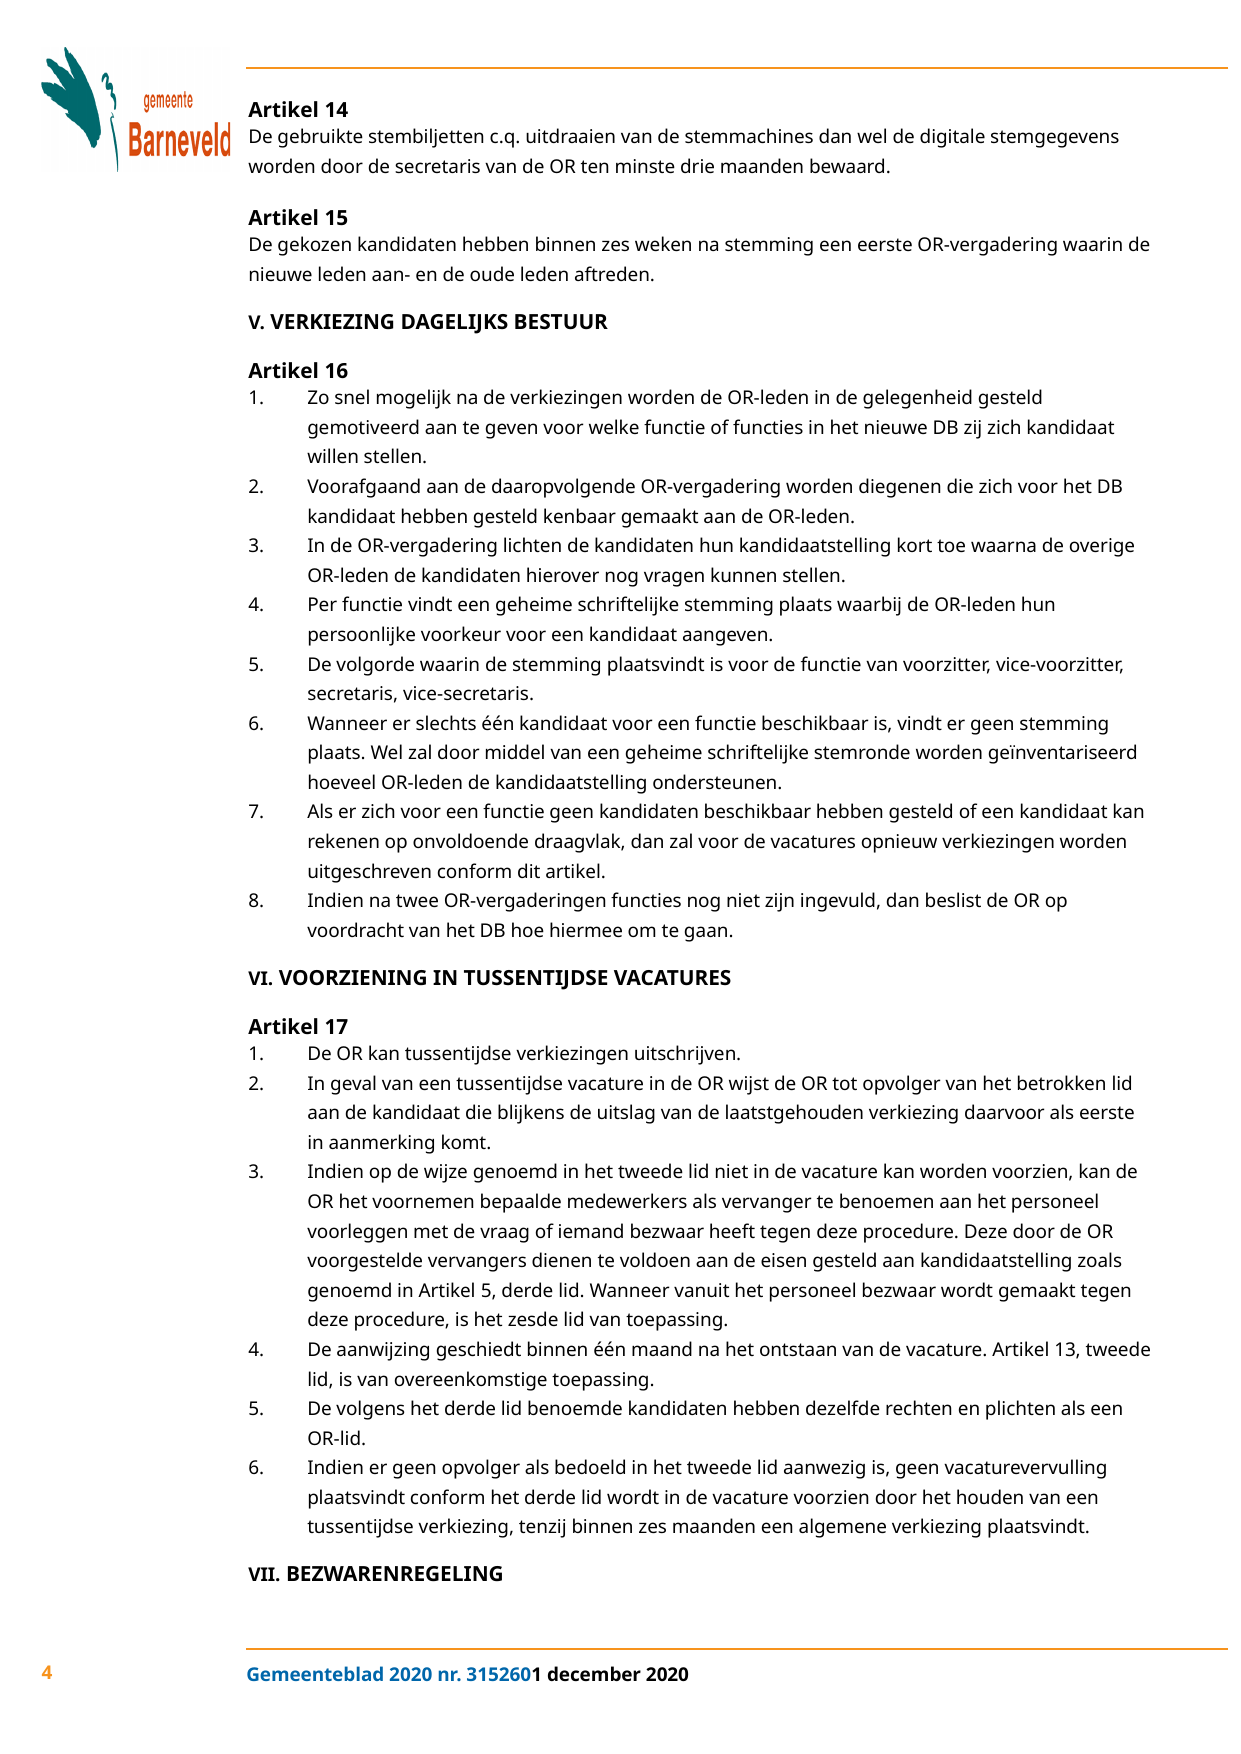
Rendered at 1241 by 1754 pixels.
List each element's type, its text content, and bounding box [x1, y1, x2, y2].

text De gebruikte stembiljetten c.q. uitdraaien van de stemmachines dan wel de digitale stemgegevens worden door de secretaris van de OR ten minste drie maanden bewaard. [248, 123, 1152, 178]
text De gekozen kandidaten hebben binnen zes weken na stemming een eerste OR-vergadering waarin de nieuwe leden aan- en de oude leden aftreden. [248, 232, 1152, 287]
picture [41, 47, 231, 172]
list De volgorde waarin de stemming plaatsvindt is voor de functie van voorzitter, vice-voorzitter, secretaris, vice-secretaris. [248, 651, 1152, 706]
text Artikel 14 [248, 95, 1152, 123]
list Wanneer er slechts één kandidaat voor een functie beschikbaar is, vindt er geen stemming plaats. Wel zal door middel van een geheime schriftelijke stemronde worden geïnventariseerd hoeveel OR-leden de kandidaatstelling ondersteunen. [248, 710, 1152, 795]
list In de OR-vergadering lichten de kandidaten hun kandidaatstelling kort toe waarna de overige OR-leden de kandidaten hierover nog vragen kunnen stellen. [248, 532, 1152, 588]
text Artikel 16 [248, 356, 1152, 384]
text Artikel 17 [248, 1012, 1152, 1040]
list In geval van een tussentijdse vacature in de OR wijst de OR tot opvolger van het betrokken lid aan de kandidaat die blijkens de uitslag van de laatstgehouden verkiezing daarvoor als eerste in aanmerking komt. [248, 1070, 1152, 1155]
text VI. VOORZIENING IN TUSSENTIJDSE VACATURES [248, 963, 1152, 991]
list Indien na twee OR-vergaderingen functies nog niet zijn ingevuld, dan beslist de OR op voordracht van het DB hoe hiermee om te gaan. [248, 887, 1152, 943]
list Indien op de wijze genoemd in het tweede lid niet in de vacature kan worden voorzien, kan de OR het voornemen bepaalde medewerkers als vervanger te benoemen aan het personeel voorleggen met de vraag of iemand bezwaar heeft tegen deze procedure. Deze door de OR voorgestelde vervangers dienen te voldoen aan de eisen gesteld aan kandidaatstelling zoals genoemd in Artikel 5, derde lid. Wanneer vanuit het personeel bezwaar wordt gemaakt tegen deze procedure, is het zesde lid van toepassing. [248, 1159, 1152, 1332]
text V. VERKIEZING DAGELIJKS BESTUUR [248, 307, 1152, 335]
text VII. BEZWARENREGELING [248, 1559, 1152, 1588]
list De aanwijzing geschiedt binnen één maand na het ontstaan van de vacature. Artikel 13, tweede lid, is van overeenkomstige toepassing. [248, 1336, 1152, 1392]
list Indien er geen opvolger als bedoeld in het tweede lid aanwezig is, geen vacaturevervulling plaatsvindt conform het derde lid wordt in de vacature voorzien door het houden van een tussentijdse verkiezing, tenzij binnen zes maanden een algemene verkiezing plaatsvindt. [248, 1454, 1152, 1539]
list Voorafgaand aan de daaropvolgende OR-vergadering worden diegenen die zich voor het DB kandidaat hebben gesteld kenbaar gemaakt aan de OR-leden. [248, 473, 1152, 529]
text Artikel 15 [248, 203, 1152, 232]
list Zo snel mogelijk na de verkiezingen worden de OR-leden in de gelegenheid gesteld gemotiveerd aan te geven voor welke functie of functies in het nieuwe DB zij zich kandidaat willen stellen. [248, 384, 1152, 469]
list De OR kan tussentijdse verkiezingen uitschrijven. [248, 1040, 1152, 1066]
list Als er zich voor een functie geen kandidaten beschikbaar hebben gesteld of een kandidaat kan rekenen op onvoldoende draagvlak, dan zal voor de vacatures opnieuw verkiezingen worden uitgeschreven conform dit artikel. [248, 799, 1152, 884]
list Per functie vindt een geheime schriftelijke stemming plaats waarbij de OR-leden hun persoonlijke voorkeur voor een kandidaat aangeven. [248, 592, 1152, 647]
list De volgens het derde lid benoemde kandidaten hebben dezelfde rechten en plichten als een OR-lid. [248, 1395, 1152, 1451]
